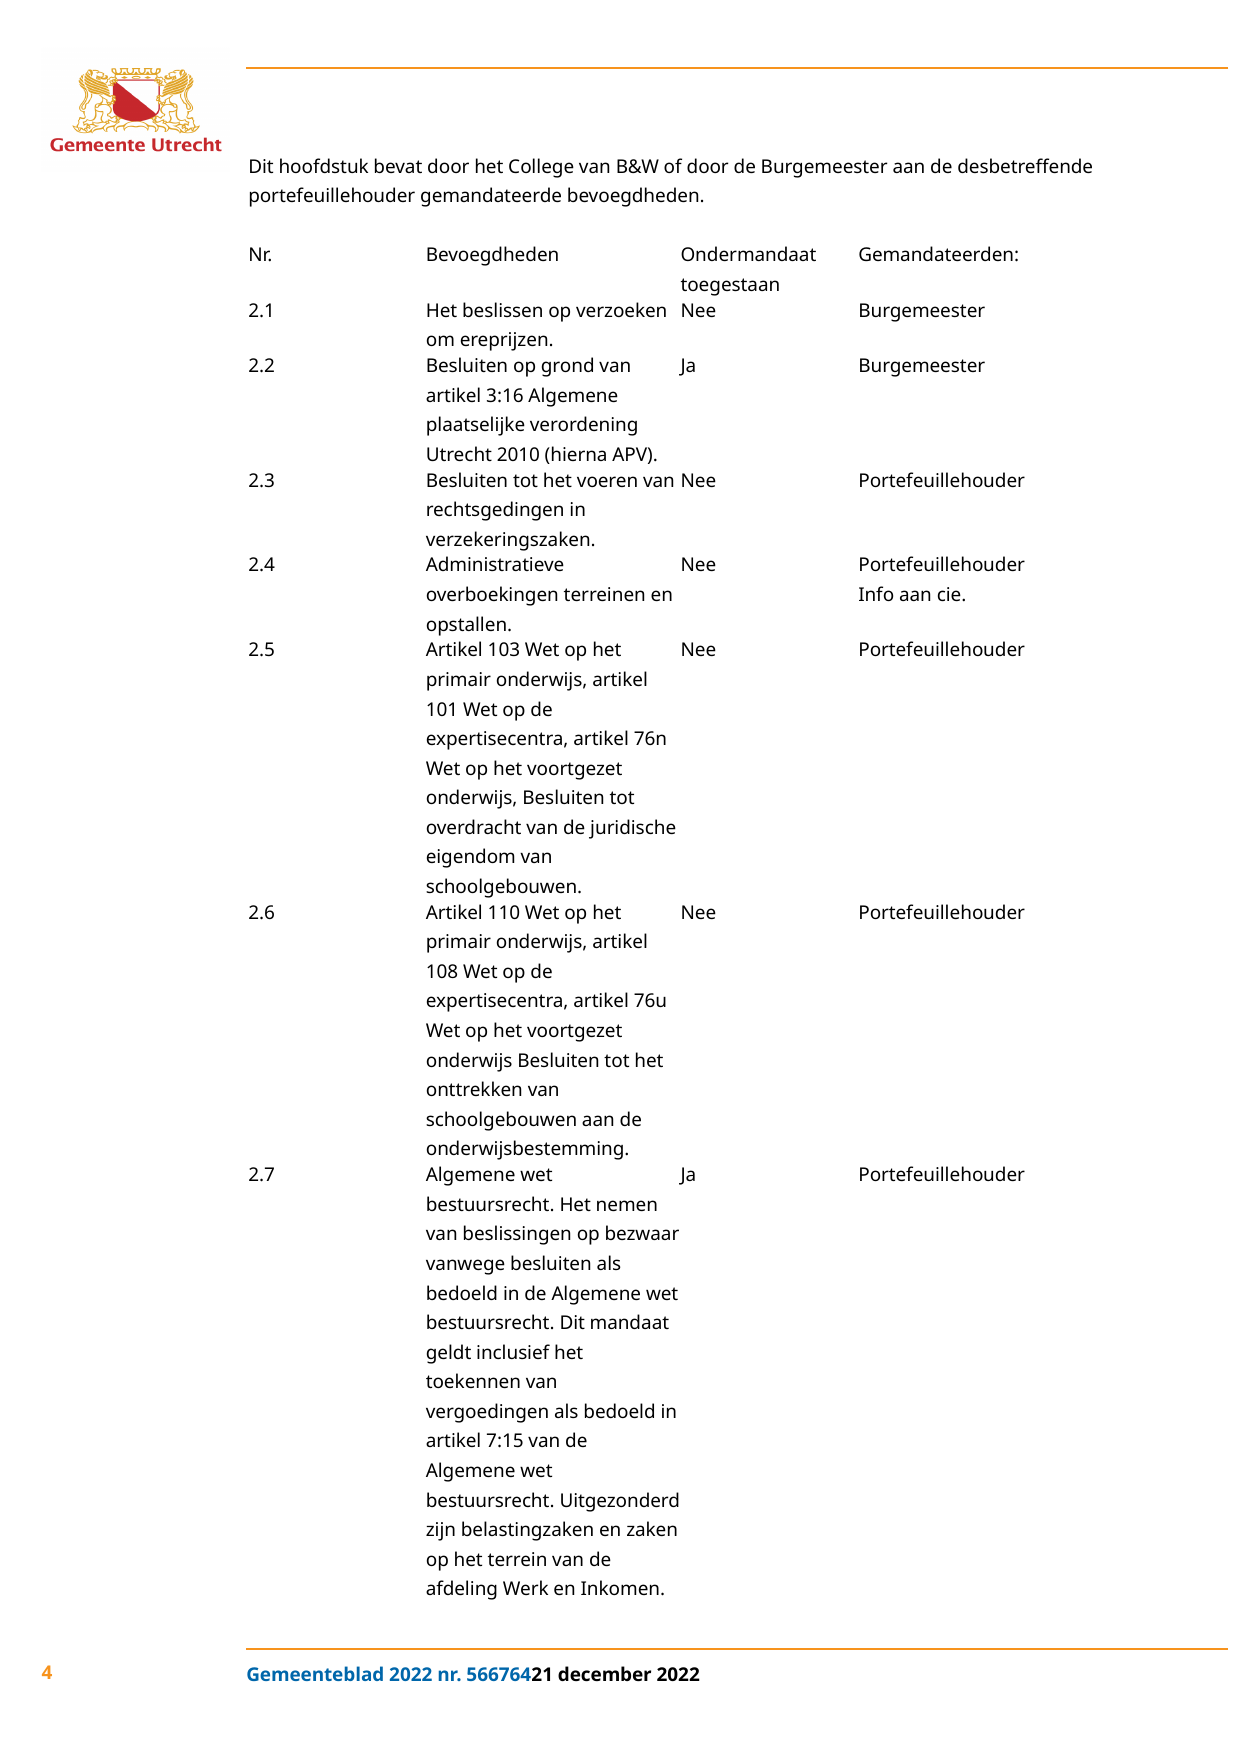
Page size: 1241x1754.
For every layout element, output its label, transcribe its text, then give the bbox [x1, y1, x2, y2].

table_cell Portefeuillehouder [858, 467, 1152, 552]
table_header Nr. [248, 242, 426, 297]
table_cell Ja [680, 352, 858, 467]
table_cell Portefeuillehouder [858, 637, 1152, 899]
table_cell 2.5 [248, 637, 426, 899]
table_cell Besluiten op grond van artikel 3:16 Algemene plaatselijke verordening Utrecht 2010 (hierna APV). [426, 352, 680, 467]
table_cell Nee [680, 552, 858, 637]
table_cell Burgemeester [858, 297, 1152, 352]
table_cell Portefeuillehouder [858, 1161, 1152, 1601]
table_cell Portefeuillehouder [858, 899, 1152, 1161]
table_cell Nee [680, 297, 858, 352]
table_cell Nee [680, 637, 858, 899]
table_cell Artikel 110 Wet op het primair onderwijs, artikel 108 Wet op de expertisecentra, artikel 76u Wet op het voortgezet onderwijs Besluiten tot het onttrekken van schoolgebouwen aan de onderwijsbestemming. [426, 899, 680, 1161]
table_cell Ja [680, 1161, 858, 1601]
table_cell Algemene wet bestuursrecht. Het nemen van beslissingen op bezwaar vanwege besluiten als bedoeld in de Algemene wet bestuursrecht. Dit mandaat geldt inclusief het toekennen van vergoedingen als bedoeld in artikel 7:15 van de Algemene wet bestuursrecht. Uitgezonderd zijn belastingzaken en zaken op het terrein van de afdeling Werk en Inkomen. [426, 1161, 680, 1601]
text Dit hoofdstuk bevat door het College van B&W of door de Burgemeester aan de desbetreffende portefeuillehouder gemandateerde bevoegdheden. [248, 153, 1152, 208]
table_cell Artikel 103 Wet op het primair onderwijs, artikel 101 Wet op de expertisecentra, artikel 76n Wet op het voortgezet onderwijs, Besluiten tot overdracht van de juridische eigendom van schoolgebouwen. [426, 637, 680, 899]
table_cell Administratieve overboekingen terreinen en opstallen. [426, 552, 680, 637]
table_header Ondermandaat toegestaan [680, 242, 858, 297]
table_cell Burgemeester [858, 352, 1152, 467]
table_cell 2.1 [248, 297, 426, 352]
table_header Bevoegdheden [426, 242, 680, 297]
table_cell Het beslissen op verzoeken om ereprijzen. [426, 297, 680, 352]
table_cell Besluiten tot het voeren van rechtsgedingen in verzekeringszaken. [426, 467, 680, 552]
table_cell Nee [680, 467, 858, 552]
table_cell 2.4 [248, 552, 426, 637]
table_cell 2.6 [248, 899, 426, 1161]
table_header Gemandateerden: [858, 242, 1152, 297]
table_cell 2.3 [248, 467, 426, 552]
table_cell Portefeuillehouder Info aan cie. [858, 552, 1152, 637]
table_cell 2.7 [248, 1161, 426, 1601]
table_cell 2.2 [248, 352, 426, 467]
picture [41, 47, 231, 172]
table_cell Nee [680, 899, 858, 1161]
